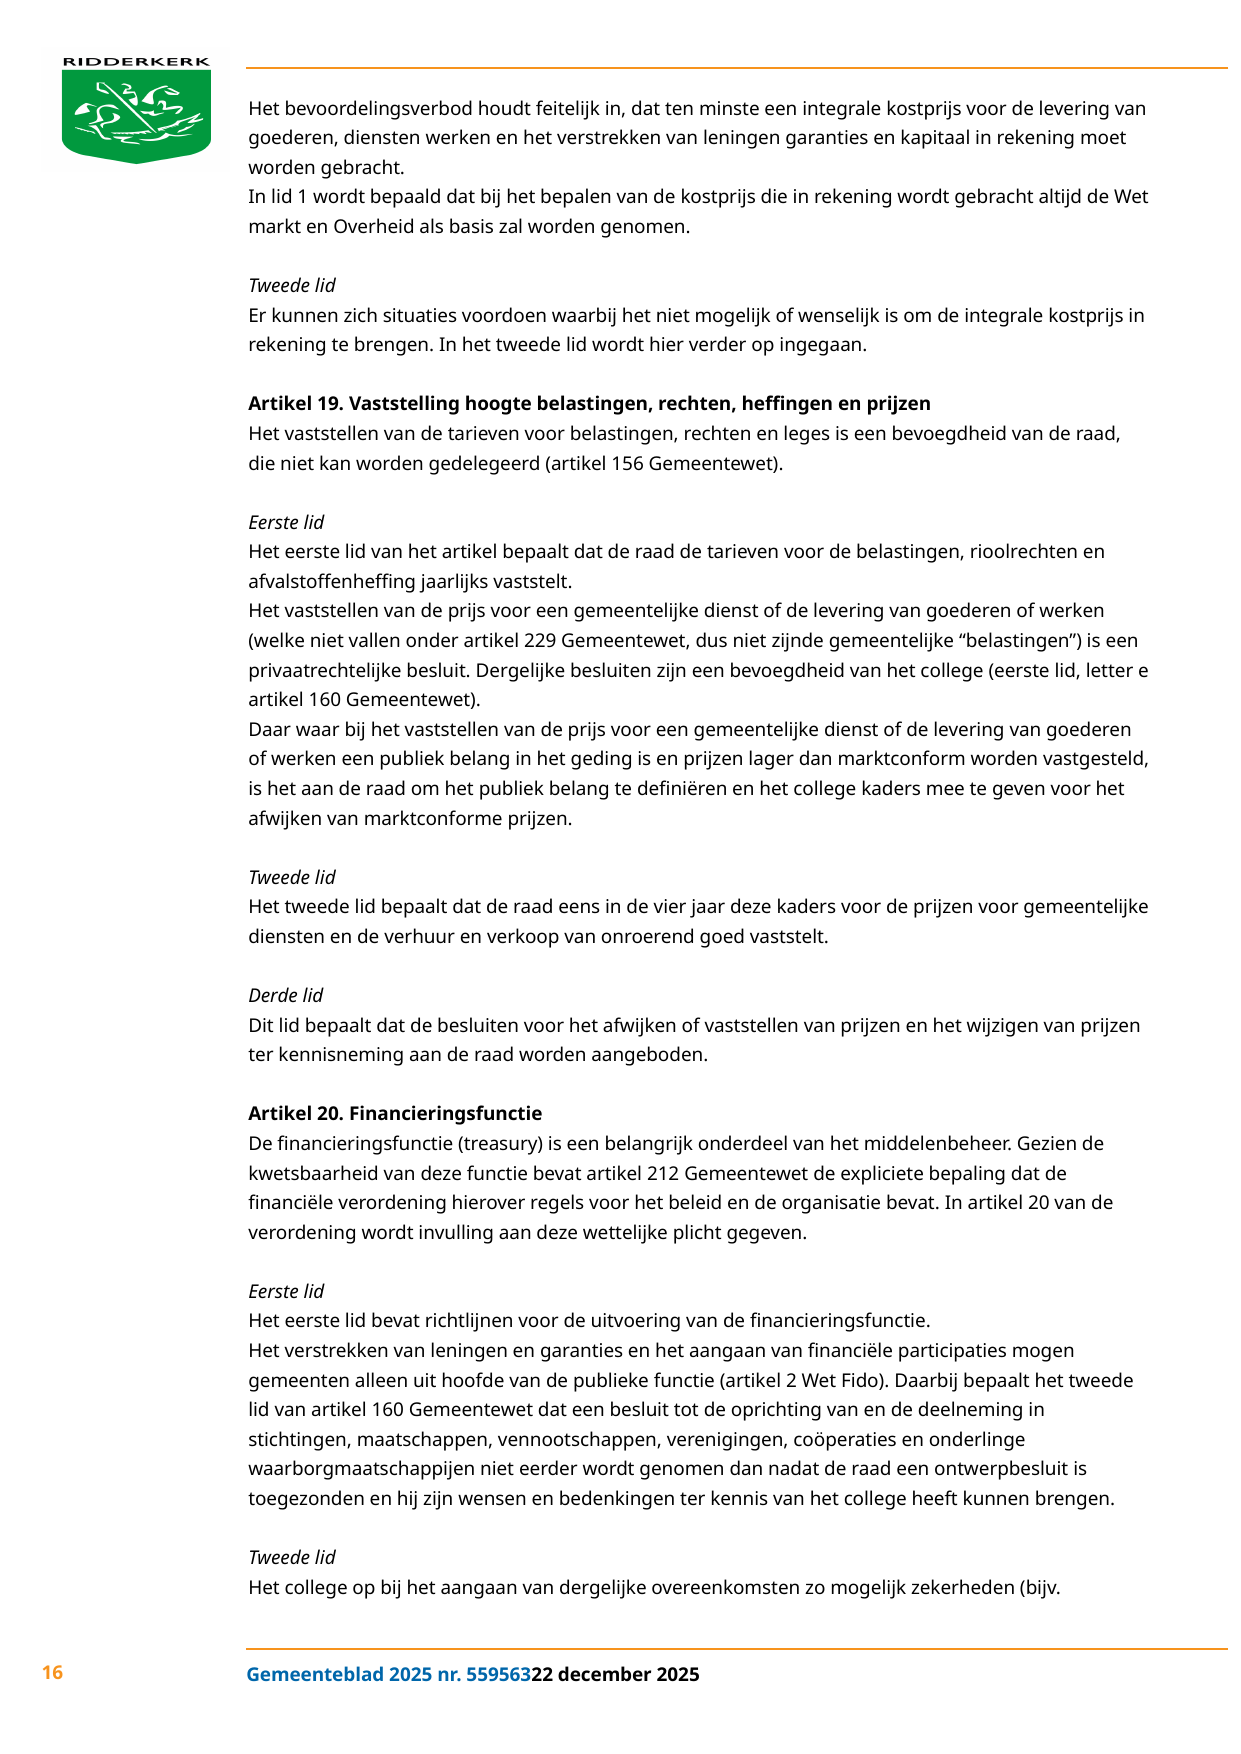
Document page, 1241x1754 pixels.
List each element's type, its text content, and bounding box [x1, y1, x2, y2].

text Artikel 19. Vaststelling hoogte belastingen, rechten, heffingen en prijzen [248, 391, 1152, 416]
text Het verstrekken van leningen en garanties en het aangaan van financiële participaties mogen gemeenten alleen uit hoofde van de publieke functie (artikel 2 Wet Fido). Daarbij bepaalt het tweede lid van artikel 160 Gemeentewet dat een besluit tot de oprichting van en de deelneming in stichtingen, maatschappen, vennootschappen, verenigingen, coöperaties en onderlinge waarborgmaatschappijen niet eerder wordt genomen dan nadat de raad een ontwerpbesluit is toegezonden en hij zijn wensen en bedenkingen ter kennis van het college heeft kunnen brengen. [248, 1337, 1152, 1511]
text Artikel 20. Financieringsfunctie [248, 1101, 1152, 1126]
text De financieringsfunctie (treasury) is een belangrijk onderdeel van het middelenbeheer. Gezien de kwetsbaarheid van deze functie bevat artikel 212 Gemeentewet de expliciete bepaling dat de financiële verordening hierover regels voor het beleid en de organisatie bevat. In artikel 20 van de verordening wordt invulling aan deze wettelijke plicht gegeven. [248, 1130, 1152, 1245]
text Derde lid [248, 982, 1152, 1008]
text Tweede lid [248, 1544, 1152, 1570]
text Eerste lid [248, 1278, 1152, 1304]
text Het eerste lid bevat richtlijnen voor de uitvoering van de financieringsfunctie. [248, 1308, 1152, 1333]
text Het college op bij het aangaan van dergelijke overeenkomsten zo mogelijk zekerheden (bijv. [248, 1574, 1152, 1600]
text Het eerste lid van het artikel bepaalt dat de raad de tarieven voor de belastingen, rioolrechten en afvalstoffenheffing jaarlijks vaststelt. [248, 538, 1152, 594]
text Het vaststellen van de prijs voor een gemeentelijke dienst of de levering van goederen of werken (welke niet vallen onder artikel 229 Gemeentewet, dus niet zijnde gemeentelijke “belastingen”) is een privaatrechtelijke besluit. Dergelijke besluiten zijn een bevoegdheid van het college (eerste lid, letter e artikel 160 Gemeentewet). [248, 598, 1152, 712]
text Eerste lid [248, 509, 1152, 535]
text Dit lid bepaalt dat de besluiten voor het afwijken of vaststellen van prijzen en het wijzigen van prijzen ter kennisneming aan de raad worden aangeboden. [248, 1012, 1152, 1067]
text Het vaststellen van de tarieven voor belastingen, rechten en leges is een bevoegdheid van de raad, die niet kan worden gedelegeerd (artikel 156 Gemeentewet). [248, 420, 1152, 476]
picture [41, 47, 231, 172]
text Er kunnen zich situaties voordoen waarbij het niet mogelijk of wenselijk is om de integrale kostprijs in rekening te brengen. In het tweede lid wordt hier verder op ingegaan. [248, 302, 1152, 357]
text Het bevoordelingsverbod houdt feitelijk in, dat ten minste een integrale kostprijs voor de levering van goederen, diensten werken en het verstrekken van leningen garanties en kapitaal in rekening moet worden gebracht. [248, 95, 1152, 180]
text Het tweede lid bepaalt dat de raad eens in de vier jaar deze kaders voor de prijzen voor gemeentelijke diensten en de verhuur en verkoop van onroerend goed vaststelt. [248, 893, 1152, 949]
text In lid 1 wordt bepaald dat bij het bepalen van de kostprijs die in rekening wordt gebracht altijd de Wet markt en Overheid als basis zal worden genomen. [248, 183, 1152, 239]
text Tweede lid [248, 272, 1152, 298]
text Daar waar bij het vaststellen van de prijs voor een gemeentelijke dienst of de levering van goederen of werken een publiek belang in het geding is en prijzen lager dan marktconform worden vastgesteld, is het aan de raad om het publiek belang te definiëren en het college kaders mee te geven voor het afwijken van marktconforme prijzen. [248, 716, 1152, 831]
text Tweede lid [248, 864, 1152, 890]
